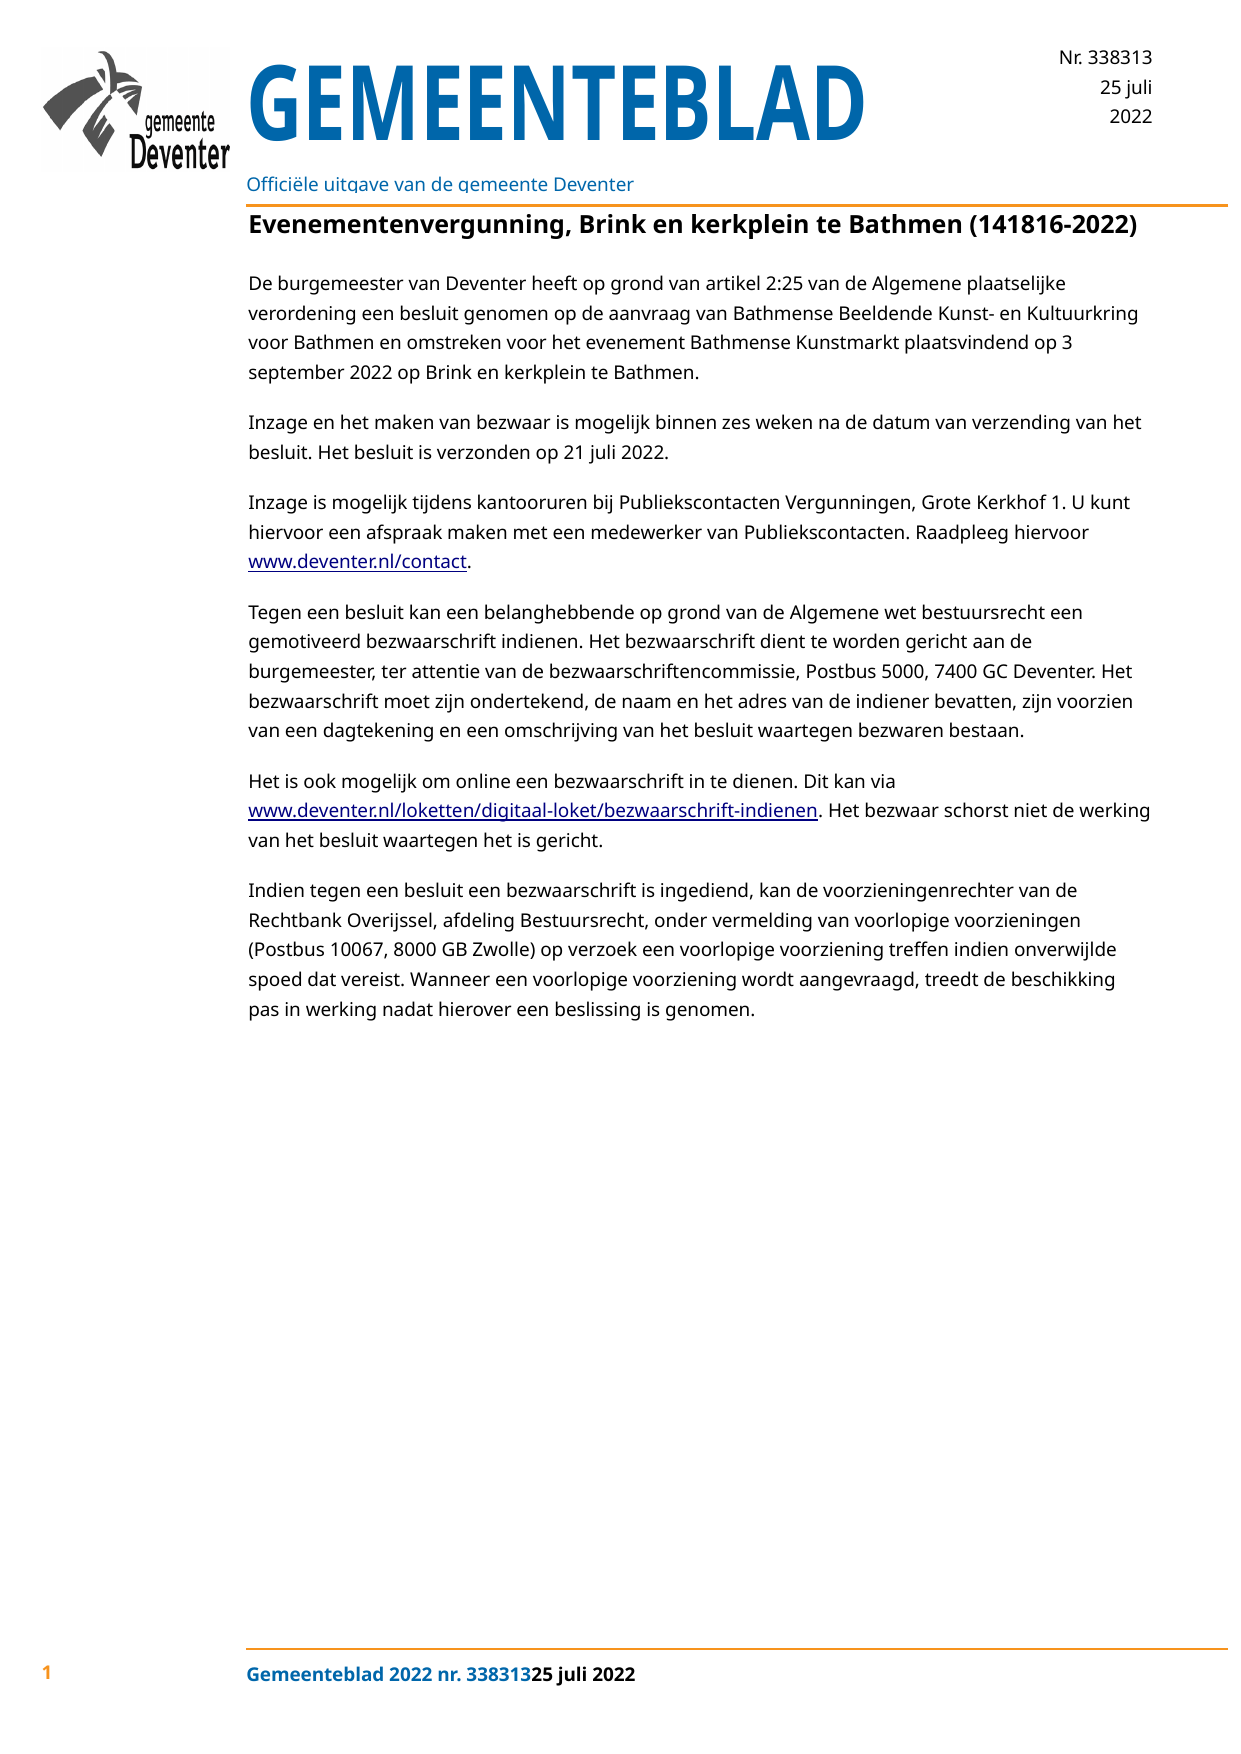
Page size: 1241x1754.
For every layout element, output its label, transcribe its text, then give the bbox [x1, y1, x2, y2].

text Inzage en het maken van bezwaar is mogelijk binnen zes weken na de datum van verzending van het besluit. Het besluit is verzonden op 21 juli 2022. [248, 409, 1152, 465]
text Evenementenvergunning, Brink en kerkplein te Bathmen (141816-2022) [248, 207, 1152, 241]
text Indien tegen een besluit een bezwaarschrift is ingediend, kan de voorzieningenrechter van de Rechtbank Overijssel, afdeling Bestuursrecht, onder vermelding van voorlopige voorzieningen (Postbus 10067, 8000 GB Zwolle) op verzoek een voorlopige voorziening treffen indien onverwijlde spoed dat vereist. Wanneer een voorlopige voorziening wordt aangevraagd, treedt de beschikking pas in werking nadat hierover een beslissing is genomen. [248, 877, 1152, 1021]
text Tegen een besluit kan een belanghebbende op grond van de Algemene wet bestuursrecht een gemotiveerd bezwaarschrift indienen. Het bezwaarschrift dient te worden gericht aan de burgemeester, ter attentie van de bezwaarschriftencommissie, Postbus 5000, 7400 GC Deventer. Het bezwaarschrift moet zijn ondertekend, de naam en het adres van de indiener bevatten, zijn voorzien van een dagtekening en een omschrijving van het besluit waartegen bezwaren bestaan. [248, 599, 1152, 743]
text De burgemeester van Deventer heeft op grond van artikel 2:25 van de Algemene plaatselijke verordening een besluit genomen op de aanvraag van Bathmense Beeldende Kunst- en Kultuurkring voor Bathmen en omstreken voor het evenement Bathmense Kunstmarkt plaatsvindend op 3 september 2022 op Brink en kerkplein te Bathmen. [248, 270, 1152, 385]
text Inzage is mogelijk tijdens kantooruren bij Publiekscontacten Vergunningen, Grote Kerkhof 1. U kunt hiervoor een afspraak maken met een medewerker van Publiekscontacten. Raadpleeg hiervoor www.deventer.nl/contact. [248, 489, 1152, 574]
picture [41, 47, 231, 172]
text Het is ook mogelijk om online een bezwaarschrift in te dienen. Dit kan via www.deventer.nl/loketten/digitaal-loket/bezwaarschrift-indienen. Het bezwaar schorst niet de werking van het besluit waartegen het is gericht. [248, 768, 1152, 853]
